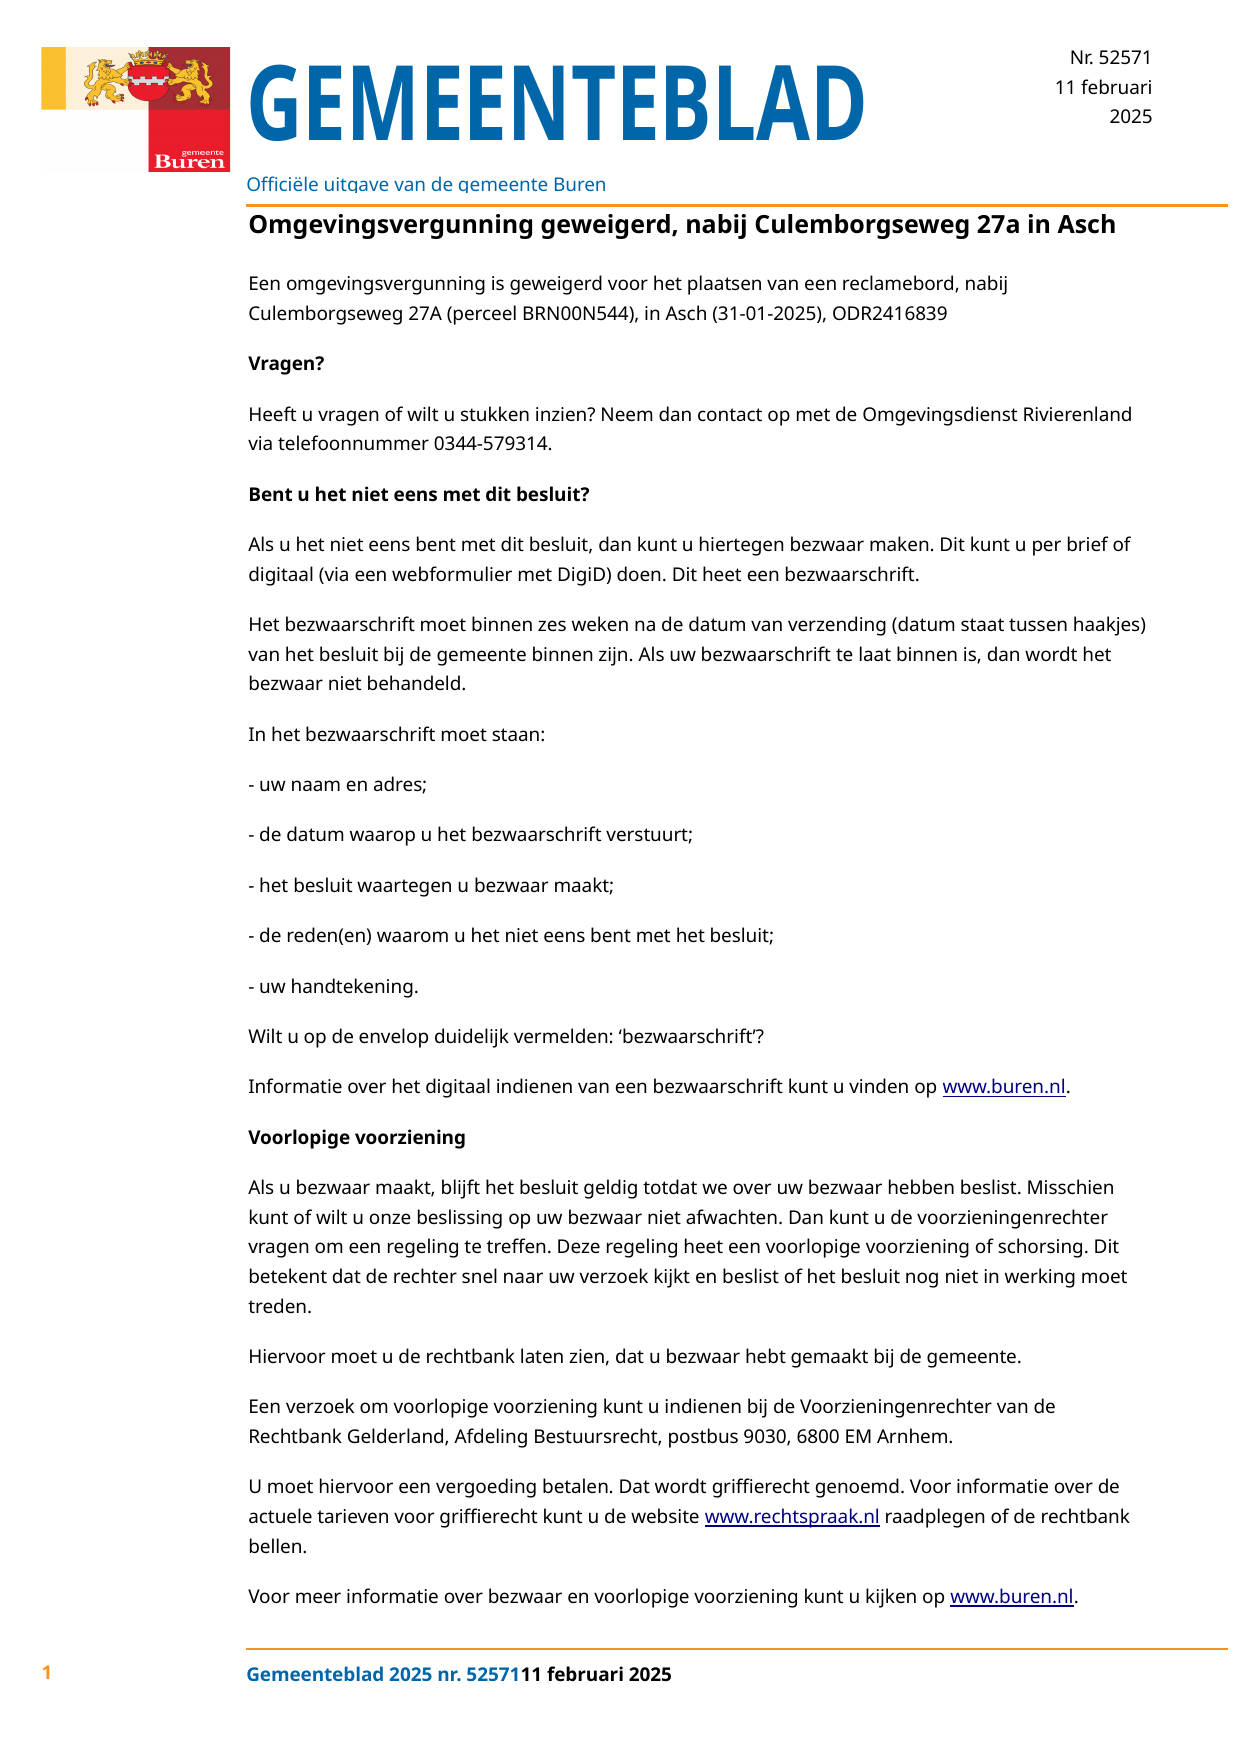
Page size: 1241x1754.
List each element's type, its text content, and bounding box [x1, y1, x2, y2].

text Omgevingsvergunning geweigerd, nabij Culemborgseweg 27a in Asch [248, 207, 1152, 241]
text - uw handtekening. [248, 973, 1152, 998]
picture [41, 47, 231, 172]
text Vragen? [248, 350, 1152, 376]
text Voor meer informatie over bezwaar en voorlopige voorziening kunt u kijken op www.buren.nl. [248, 1583, 1152, 1609]
text In het bezwaarschrift moet staan: [248, 721, 1152, 746]
text U moet hiervoor een vergoeding betalen. Dat wordt griffierecht genoemd. Voor informatie over de actuele tarieven voor griffierecht kunt u de website www.rechtspraak.nl raadplegen of de rechtbank bellen. [248, 1474, 1152, 1558]
text Hiervoor moet u de rechtbank laten zien, dat u bezwaar hebt gemaakt bij de gemeente. [248, 1343, 1152, 1369]
text - uw naam en adres; [248, 771, 1152, 797]
text - het besluit waartegen u bezwaar maakt; [248, 872, 1152, 898]
text Als u het niet eens bent met dit besluit, dan kunt u hiertegen bezwaar maken. Dit kunt u per brief of digitaal (via een webformulier met DigiD) doen. Dit heet een bezwaarschrift. [248, 531, 1152, 586]
text - de datum waarop u het bezwaarschrift verstuurt; [248, 822, 1152, 847]
text Voorlopige voorziening [248, 1124, 1152, 1150]
text Als u bezwaar maakt, blijft het besluit geldig totdat we over uw bezwaar hebben beslist. Misschien kunt of wilt u onze beslissing op uw bezwaar niet afwachten. Dan kunt u de voorzieningenrechter vragen om een regeling te treffen. Deze regeling heet een voorlopige voorziening of schorsing. Dit betekent dat de rechter snel naar uw verzoek kijkt en beslist of het besluit nog niet in werking moet treden. [248, 1174, 1152, 1318]
text Een verzoek om voorlopige voorziening kunt u indienen bij de Voorzieningenrechter van de Rechtbank Gelderland, Afdeling Bestuursrecht, postbus 9030, 6800 EM Arnhem. [248, 1394, 1152, 1449]
text - de reden(en) waarom u het niet eens bent met het besluit; [248, 922, 1152, 948]
text Het bezwaarschrift moet binnen zes weken na de datum van verzending (datum staat tussen haakjes) van het besluit bij de gemeente binnen zijn. Als uw bezwaarschrift te laat binnen is, dan wordt het bezwaar niet behandeld. [248, 611, 1152, 696]
text Heeft u vragen of wilt u stukken inzien? Neem dan contact op met de Omgevingsdienst Rivierenland via telefoonnummer 0344-579314. [248, 401, 1152, 456]
text Bent u het niet eens met dit besluit? [248, 481, 1152, 506]
text Een omgevingsvergunning is geweigerd voor het plaatsen van een reclamebord, nabij Culemborgseweg 27A (perceel BRN00N544), in Asch (31-01-2025), ODR2416839 [248, 270, 1152, 326]
text Informatie over het digitaal indienen van een bezwaarschrift kunt u vinden op www.buren.nl. [248, 1074, 1152, 1099]
text Wilt u op de envelop duidelijk vermelden: ‘bezwaarschrift’? [248, 1023, 1152, 1049]
